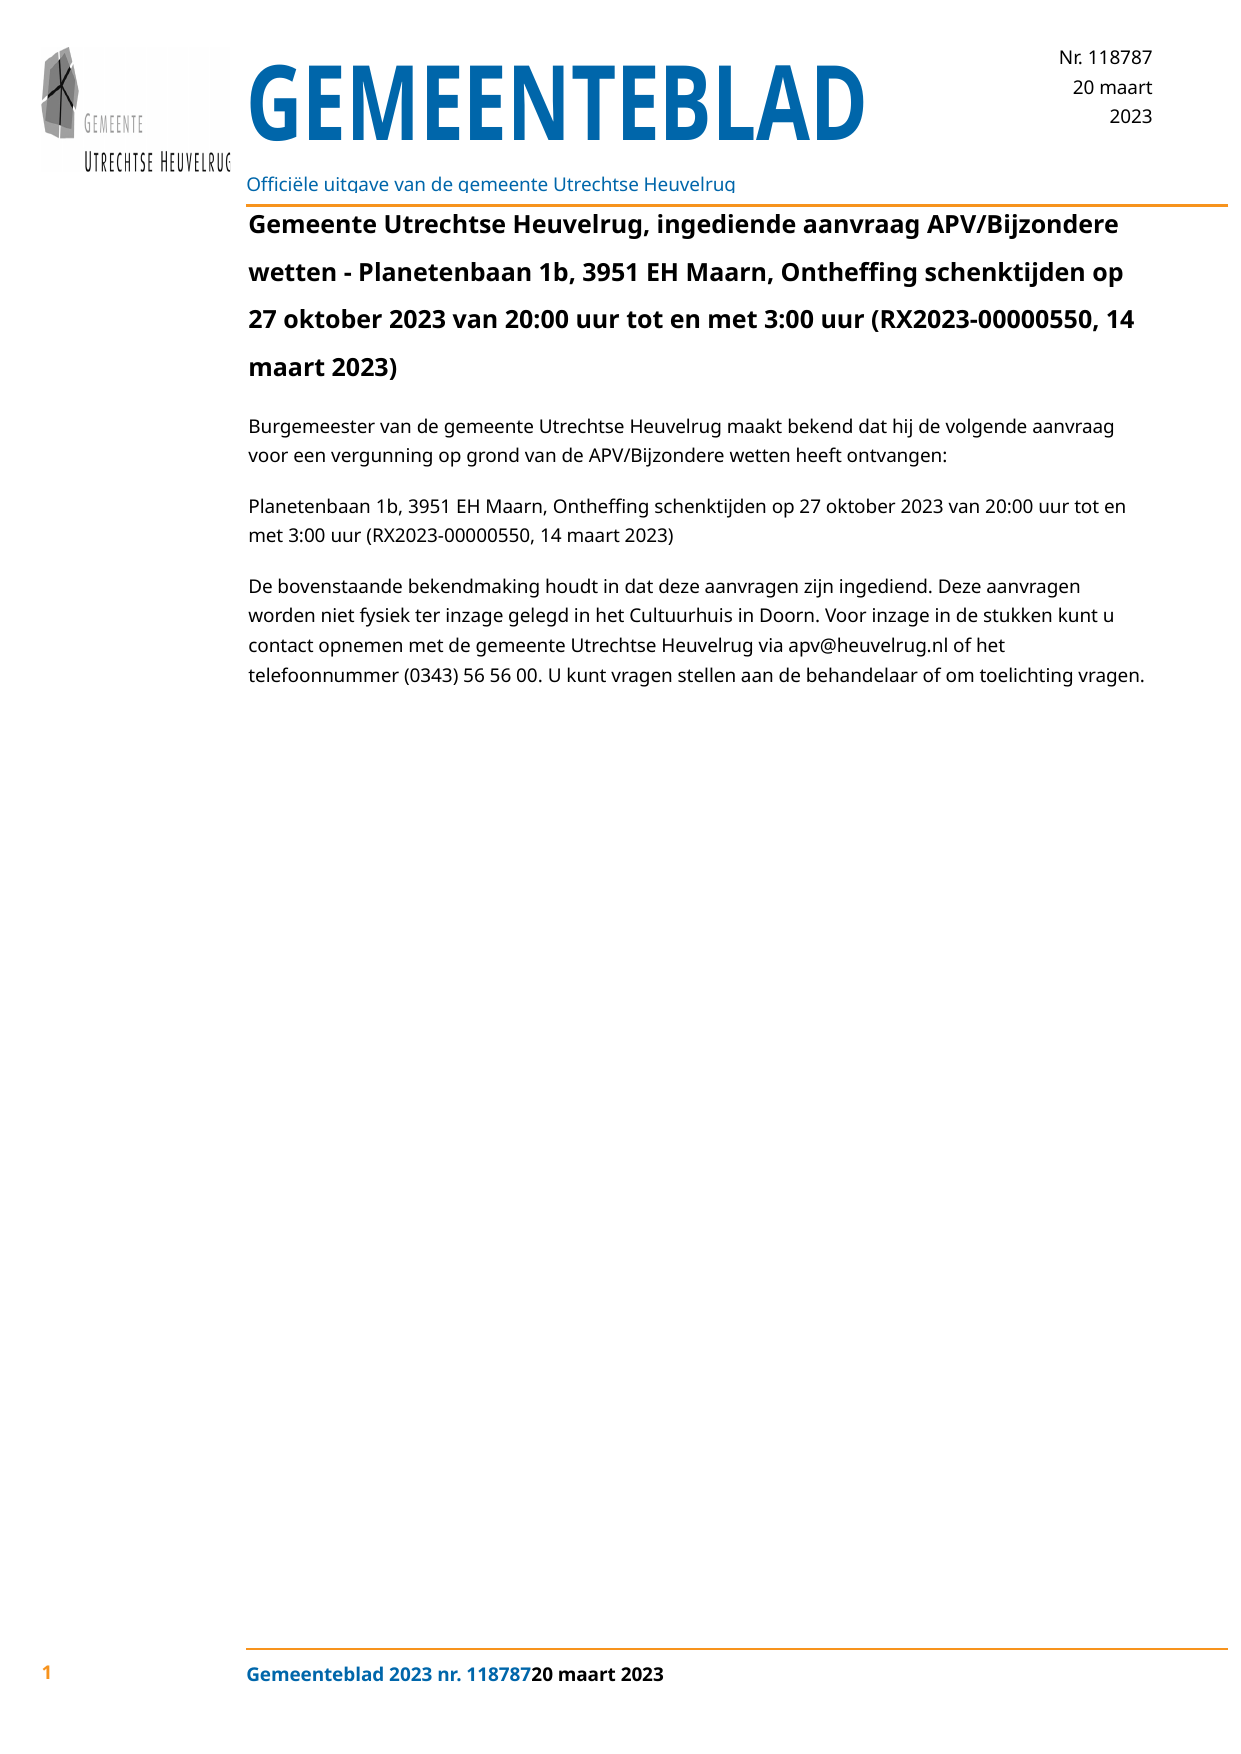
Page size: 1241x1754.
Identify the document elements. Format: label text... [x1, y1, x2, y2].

text De bovenstaande bekendmaking houdt in dat deze aanvragen zijn ingediend. Deze aanvragen worden niet fysiek ter inzage gelegd in het Cultuurhuis in Doorn. Voor inzage in de stukken kunt u contact opnemen met de gemeente Utrechtse Heuvelrug via apv@heuvelrug.nl of het telefoonnummer (0343) 56 56 00. U kunt vragen stellen aan de behandelaar of om toelichting vragen. [248, 573, 1152, 688]
text Burgemeester van de gemeente Utrechtse Heuvelrug maakt bekend dat hij de volgende aanvraag voor een vergunning op grond van de APV/Bijzondere wetten heeft ontvangen: [248, 413, 1152, 468]
picture [41, 47, 231, 172]
text Gemeente Utrechtse Heuvelrug, ingediende aanvraag APV/Bijzondere wetten - Planetenbaan 1b, 3951 EH Maarn, Ontheffing schenktijden op 27 oktober 2023 van 20:00 uur tot en met 3:00 uur (RX2023-00000550, 14 maart 2023) [248, 207, 1152, 384]
text Planetenbaan 1b, 3951 EH Maarn, Ontheffing schenktijden op 27 oktober 2023 van 20:00 uur tot en met 3:00 uur (RX2023-00000550, 14 maart 2023) [248, 493, 1152, 548]
